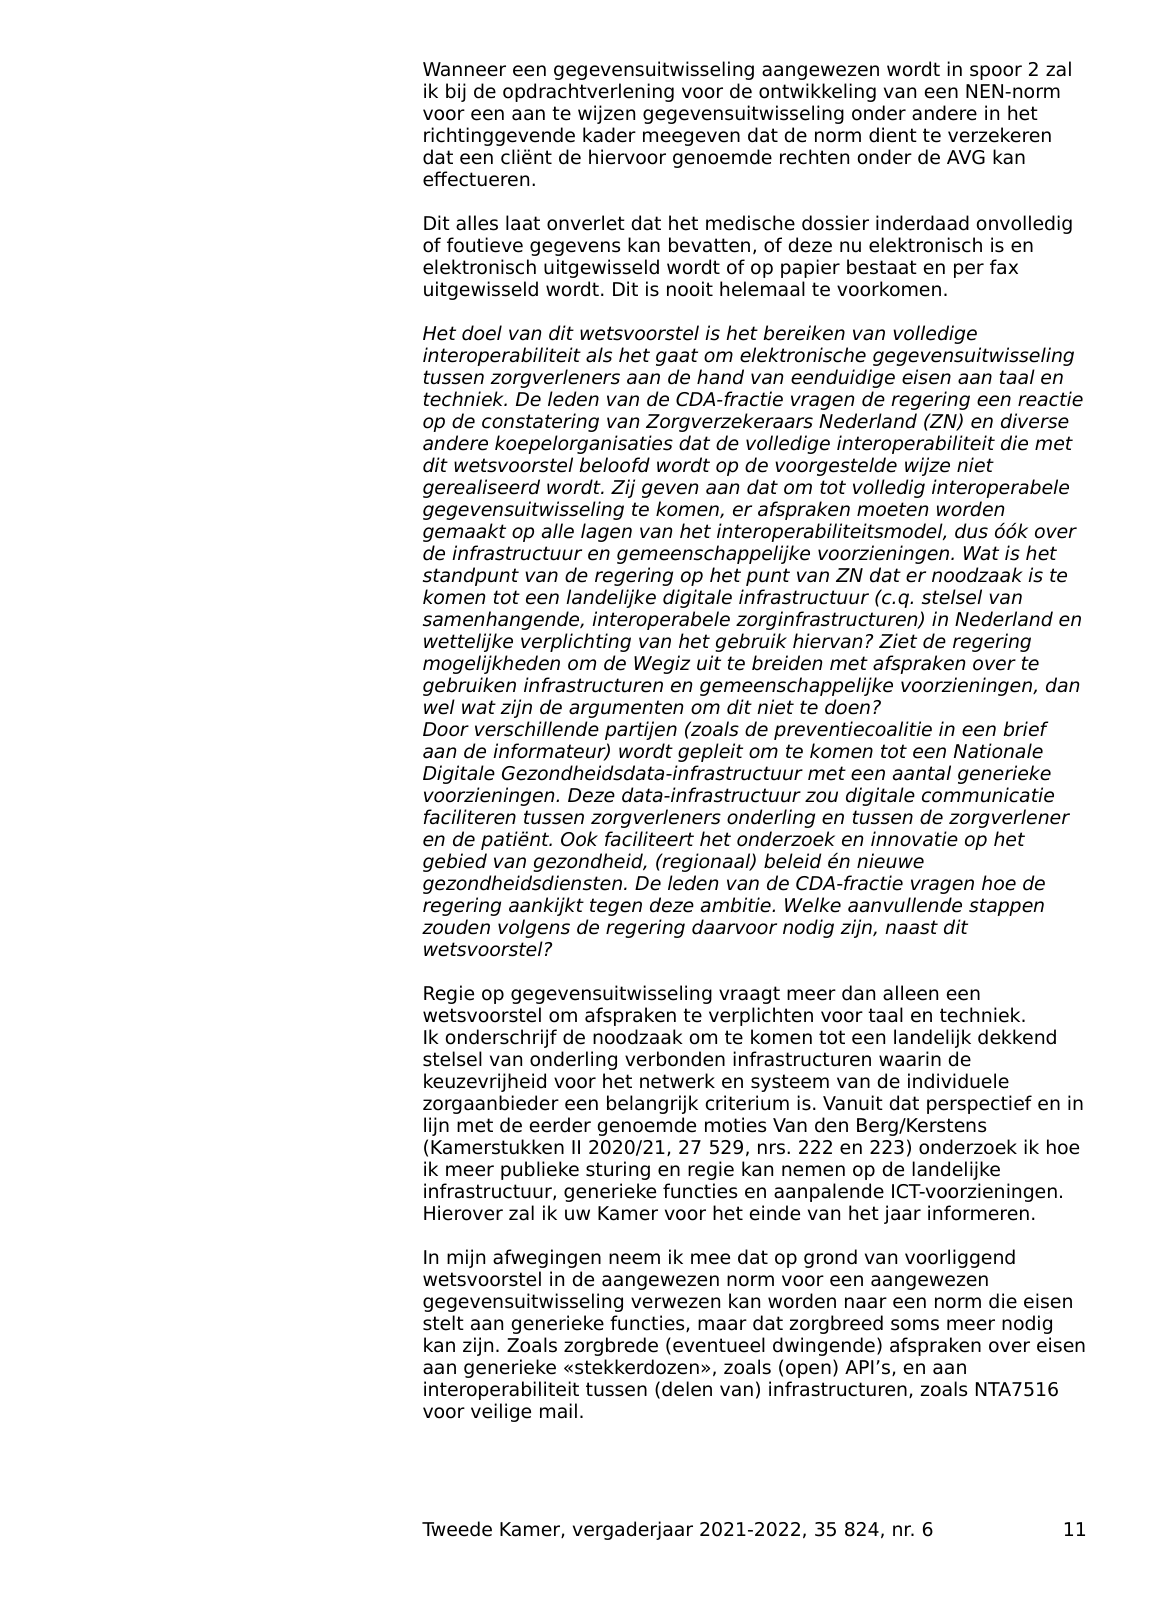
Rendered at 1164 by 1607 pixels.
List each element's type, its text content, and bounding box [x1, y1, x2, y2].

text Regie op gegevensuitwisseling vraagt meer dan alleen een wetsvoorstel om afspraken te verplichten voor taal en techniek. [422, 983, 1087, 1027]
text In mijn afwegingen neem ik mee dat op grond van voorliggend wetsvoorstel in de aangewezen norm voor een aangewezen gegevensuitwisseling verwezen kan worden naar een norm die eisen stelt aan generieke functies, maar dat zorgbreed soms meer nodig kan zijn. Zoals zorgbrede (eventueel dwingende) afspraken over eisen aan generieke «stekkerdozen», zoals (open) API’s, en aan interoperabiliteit tussen (delen van) infrastructuren, zoals NTA7516 voor veilige mail. [422, 1247, 1087, 1423]
text Door verschillende partijen (zoals de preventiecoalitie in een brief aan de informateur) wordt gepleit om te komen tot een Nationale Digitale Gezondheidsdata-infrastructuur met een aantal generieke voorzieningen. Deze data-infrastructuur zou digitale communicatie faciliteren tussen zorgverleners onderling en tussen de zorgverlener en de patiënt. Ook faciliteert het onderzoek en innovatie op het gebied van gezondheid, (regionaal) beleid én nieuwe gezondheidsdiensten. De leden van de CDA-fractie vragen hoe de regering aankijkt tegen deze ambitie. Welke aanvullende stappen zouden volgens de regering daarvoor nodig zijn, naast dit wetsvoorstel? [422, 719, 1087, 961]
text Dit alles laat onverlet dat het medische dossier inderdaad onvolledig of foutieve gegevens kan bevatten, of deze nu elektronisch is en elektronisch uitgewisseld wordt of op papier bestaat en per fax uitgewisseld wordt. Dit is nooit helemaal te voorkomen. [422, 213, 1087, 301]
text Ik onderschrijf de noodzaak om te komen tot een landelijk dekkend stelsel van onderling verbonden infrastructuren waarin de keuzevrijheid voor het netwerk en systeem van de individuele zorgaanbieder een belangrijk criterium is. Vanuit dat perspectief en in lijn met de eerder genoemde moties Van den Berg/Kerstens (Kamerstukken II 2020/21, 27 529, nrs. 222 en 223) onderzoek ik hoe ik meer publieke sturing en regie kan nemen op de landelijke infrastructuur, generieke functies en aanpalende ICT-voorzieningen. Hierover zal ik uw Kamer voor het einde van het jaar informeren. [422, 1027, 1087, 1224]
text Het doel van dit wetsvoorstel is het bereiken van volledige interoperabiliteit als het gaat om elektronische gegevensuitwisseling tussen zorgverleners aan de hand van eenduidige eisen aan taal en techniek. De leden van de CDA-fractie vragen de regering een reactie op de constatering van Zorgverzekeraars Nederland (ZN) en diverse andere koepelorganisaties dat de volledige interoperabiliteit die met dit wetsvoorstel beloofd wordt op de voorgestelde wijze niet gerealiseerd wordt. Zij geven aan dat om tot volledig interoperabele gegevensuitwisseling te komen, er afspraken moeten worden gemaakt op alle lagen van het interoperabiliteitsmodel, dus óók over de infrastructuur en gemeenschappelijke voorzieningen. Wat is het standpunt van de regering op het punt van ZN dat er noodzaak is te komen tot een landelijke digitale infrastructuur (c.q. stelsel van samenhangende, interoperabele zorginfrastructuren) in Nederland en wettelijke verplichting van het gebruik hiervan? Ziet de regering mogelijkheden om de Wegiz uit te breiden met afspraken over te gebruiken infrastructuren en gemeenschappelijke voorzieningen, dan wel wat zijn de argumenten om dit niet te doen? [422, 323, 1087, 719]
text Wanneer een gegevensuitwisseling aangewezen wordt in spoor 2 zal ik bij de opdrachtverlening voor de ontwikkeling van een NEN-norm voor een aan te wijzen gegevensuitwisseling onder andere in het richtinggevende kader meegeven dat de norm dient te verzekeren dat een cliënt de hiervoor genoemde rechten onder de AVG kan effectueren. [422, 59, 1087, 191]
